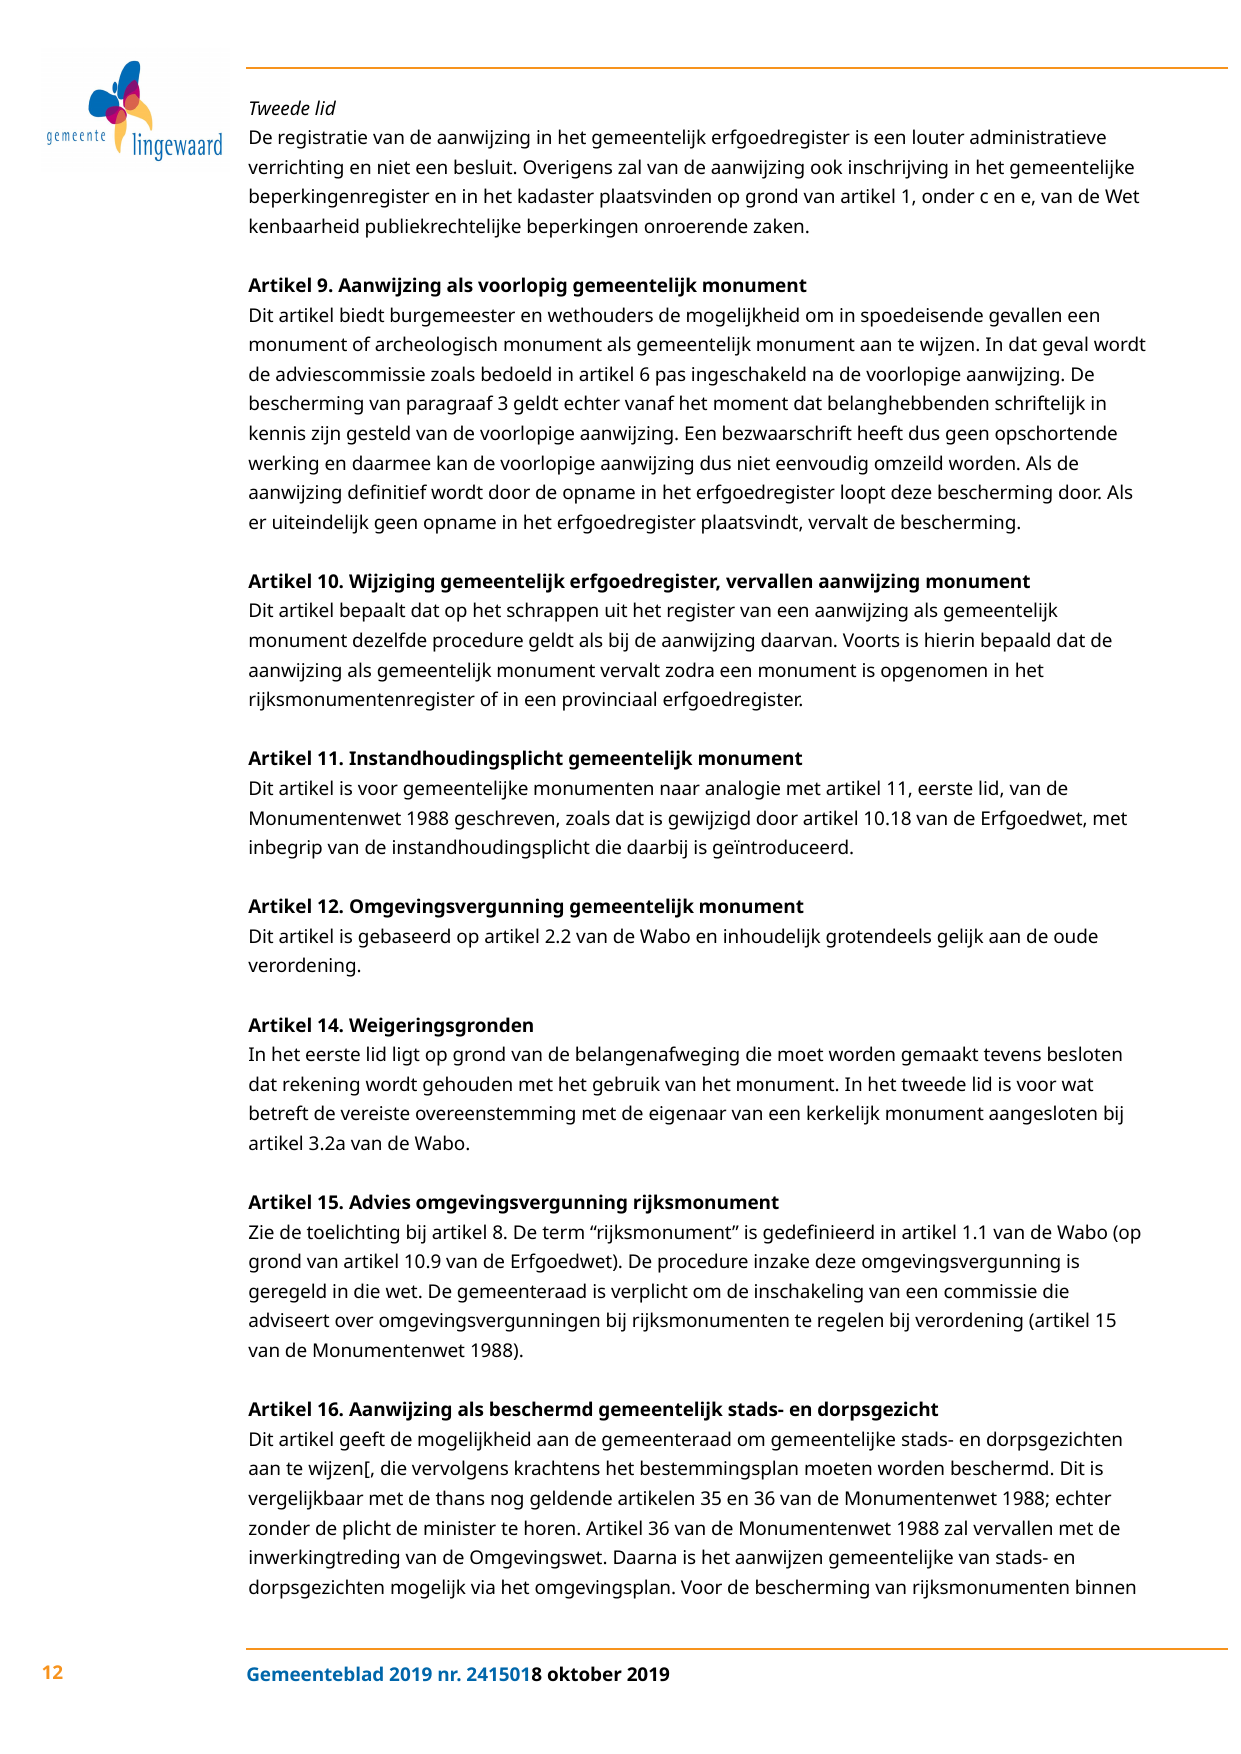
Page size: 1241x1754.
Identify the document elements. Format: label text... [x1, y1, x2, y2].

text Artikel 16. Aanwijzing als beschermd gemeentelijk stads- en dorpsgezicht [248, 1396, 1152, 1422]
text Artikel 10. Wijziging gemeentelijk erfgoedregister, vervallen aanwijzing monument [248, 568, 1152, 594]
text De registratie van de aanwijzing in het gemeentelijk erfgoedregister is een louter administratieve verrichting en niet een besluit. Overigens zal van de aanwijzing ook inschrijving in het gemeentelijke beperkingenregister en in het kadaster plaatsvinden op grond van artikel 1, onder c en e, van de Wet kenbaarheid publiekrechtelijke beperkingen onroerende zaken. [248, 124, 1152, 239]
picture [41, 47, 231, 172]
text Artikel 15. Advies omgevingsvergunning rijksmonument [248, 1189, 1152, 1215]
text Artikel 9. Aanwijzing als voorlopig gemeentelijk monument [248, 272, 1152, 298]
text Artikel 12. Omgevingsvergunning gemeentelijk monument [248, 893, 1152, 919]
text Dit artikel bepaalt dat op het schrappen uit het register van een aanwijzing als gemeentelijk monument dezelfde procedure geldt als bij de aanwijzing daarvan. Voorts is hierin bepaald dat de aanwijzing als gemeentelijk monument vervalt zodra een monument is opgenomen in het rijksmonumentenregister of in een provinciaal erfgoedregister. [248, 598, 1152, 712]
text Zie de toelichting bij artikel 8. De term “rijksmonument” is gedefinieerd in artikel 1.1 van de Wabo (op grond van artikel 10.9 van de Erfgoedwet). De procedure inzake deze omgevingsvergunning is geregeld in die wet. De gemeenteraad is verplicht om de inschakeling van een commissie die adviseert over omgevingsvergunningen bij rijksmonumenten te regelen bij verordening (artikel 15 van de Monumentenwet 1988). [248, 1219, 1152, 1363]
text Dit artikel biedt burgemeester en wethouders de mogelijkheid om in spoedeisende gevallen een monument of archeologisch monument als gemeentelijk monument aan te wijzen. In dat geval wordt de adviescommissie zoals bedoeld in artikel 6 pas ingeschakeld na de voorlopige aanwijzing. De bescherming van paragraaf 3 geldt echter vanaf het moment dat belanghebbenden schriftelijk in kennis zijn gesteld van de voorlopige aanwijzing. Een bezwaarschrift heeft dus geen opschortende werking en daarmee kan de voorlopige aanwijzing dus niet eenvoudig omzeild worden. Als de aanwijzing definitief wordt door de opname in het erfgoedregister loopt deze bescherming door. Als er uiteindelijk geen opname in het erfgoedregister plaatsvindt, vervalt de bescherming. [248, 302, 1152, 535]
text In het eerste lid ligt op grond van de belangenafweging die moet worden gemaakt tevens besloten dat rekening wordt gehouden met het gebruik van het monument. In het tweede lid is voor wat betreft de vereiste overeenstemming met de eigenaar van een kerkelijk monument aangesloten bij artikel 3.2a van de Wabo. [248, 1041, 1152, 1156]
text Artikel 14. Weigeringsgronden [248, 1012, 1152, 1038]
text Dit artikel geeft de mogelijkheid aan de gemeenteraad om gemeentelijke stads- en dorpsgezichten aan te wijzen[, die vervolgens krachtens het bestemmingsplan moeten worden beschermd. Dit is vergelijkbaar met de thans nog geldende artikelen 35 en 36 van de Monumentenwet 1988; echter zonder de plicht de minister te horen. Artikel 36 van de Monumentenwet 1988 zal vervallen met de inwerkingtreding van de Omgevingswet. Daarna is het aanwijzen gemeentelijke van stads- en dorpsgezichten mogelijk via het omgevingsplan. Voor de bescherming van rijksmonumenten binnen [248, 1426, 1152, 1600]
text Dit artikel is gebaseerd op artikel 2.2 van de Wabo en inhoudelijk grotendeels gelijk aan de oude verordening. [248, 923, 1152, 978]
text Dit artikel is voor gemeentelijke monumenten naar analogie met artikel 11, eerste lid, van de Monumentenwet 1988 geschreven, zoals dat is gewijzigd door artikel 10.18 van de Erfgoedwet, met inbegrip van de instandhoudingsplicht die daarbij is geïntroduceerd. [248, 775, 1152, 860]
text Tweede lid [248, 95, 1152, 121]
text Artikel 11. Instandhoudingsplicht gemeentelijk monument [248, 746, 1152, 771]
